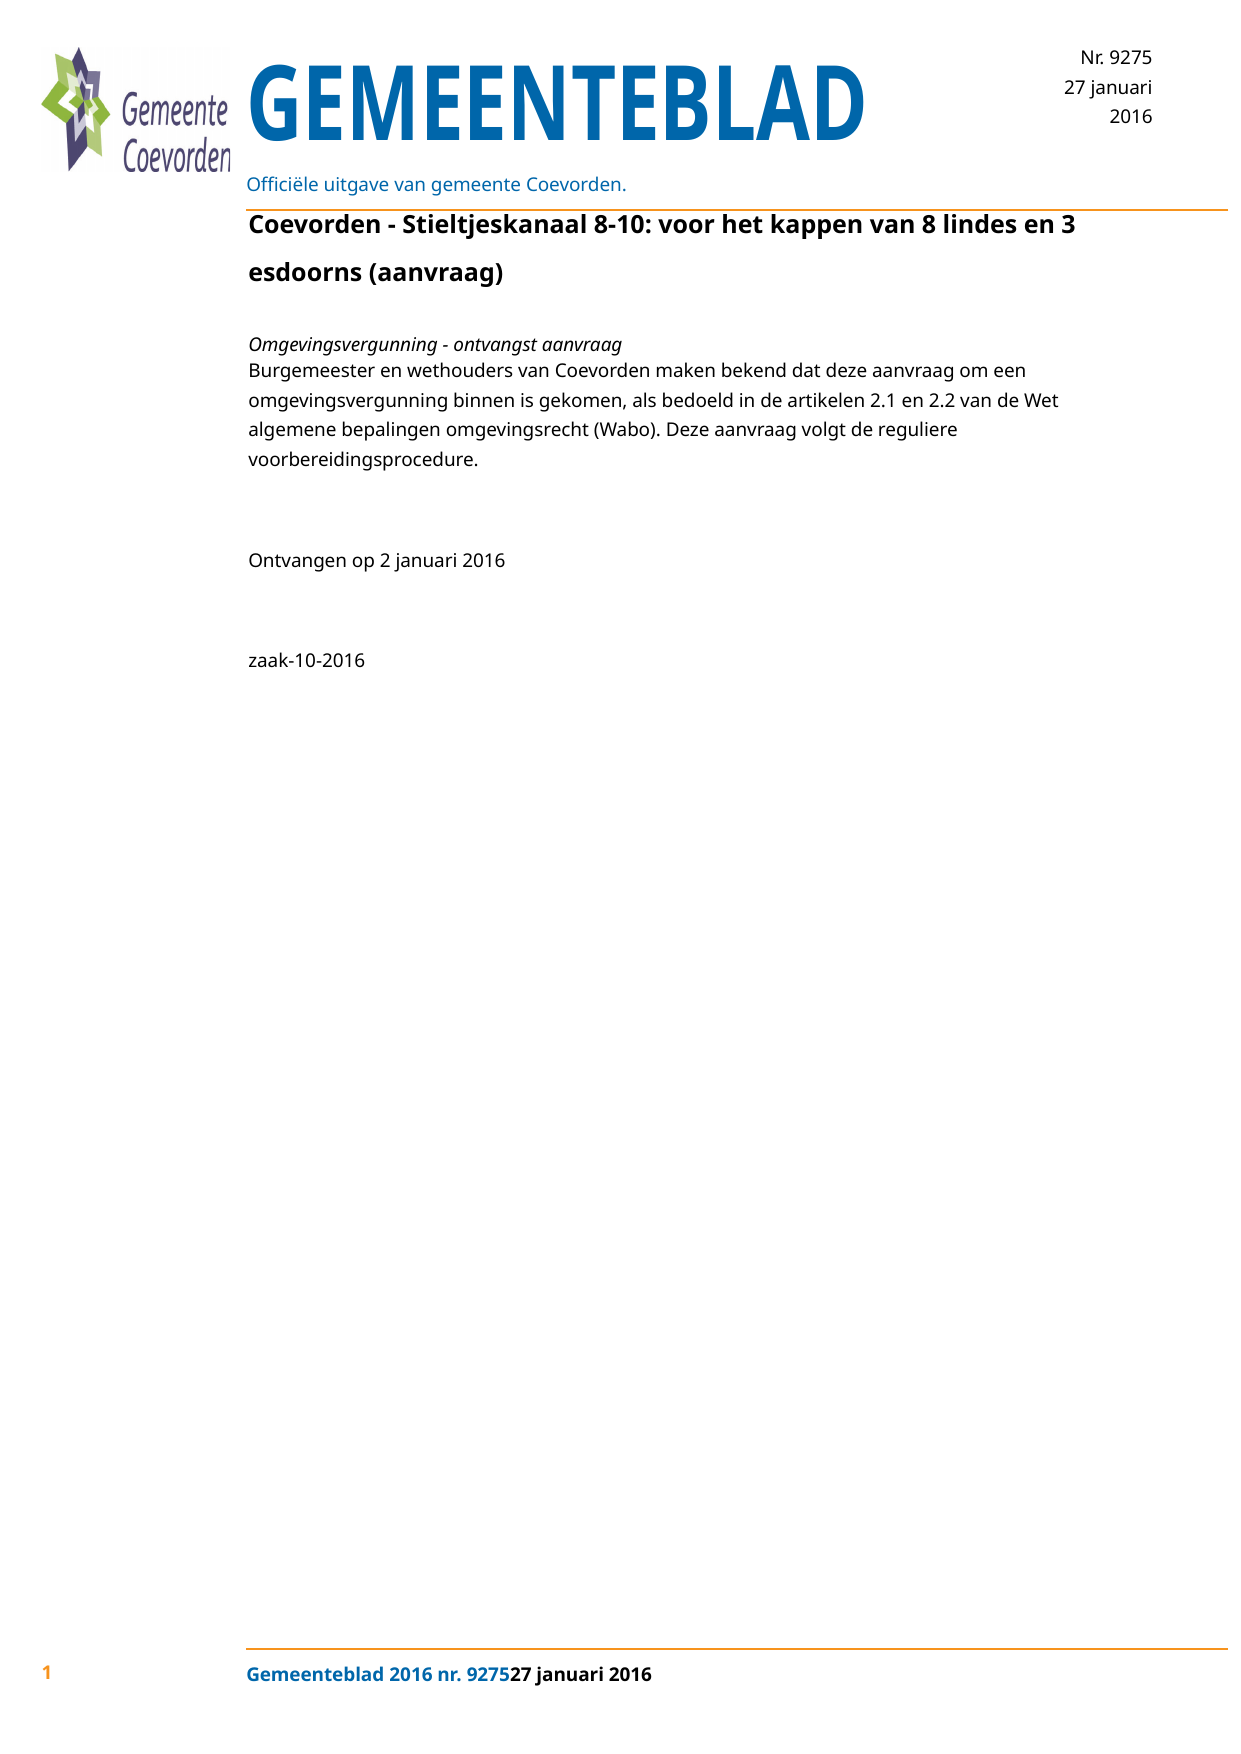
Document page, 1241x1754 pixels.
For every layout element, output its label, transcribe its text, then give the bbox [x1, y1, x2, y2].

text Coevorden - Stieltjeskanaal 8-10: voor het kappen van 8 lindes en 3 esdoorns (aanvraag) [248, 211, 1152, 288]
text Ontvangen op 2 januari 2016 [248, 547, 1152, 572]
picture [41, 47, 231, 172]
text Omgevingsvergunning - ontvangst aanvraag [248, 331, 1152, 357]
text Burgemeester en wethouders van Coevorden maken bekend dat deze aanvraag om een omgevingsvergunning binnen is gekomen, als bedoeld in de artikelen 2.1 en 2.2 van de Wet algemene bepalingen omgevingsrecht (Wabo). Deze aanvraag volgt de reguliere voorbereidingsprocedure. [248, 357, 1152, 472]
text zaak-10-2016 [248, 648, 1152, 673]
